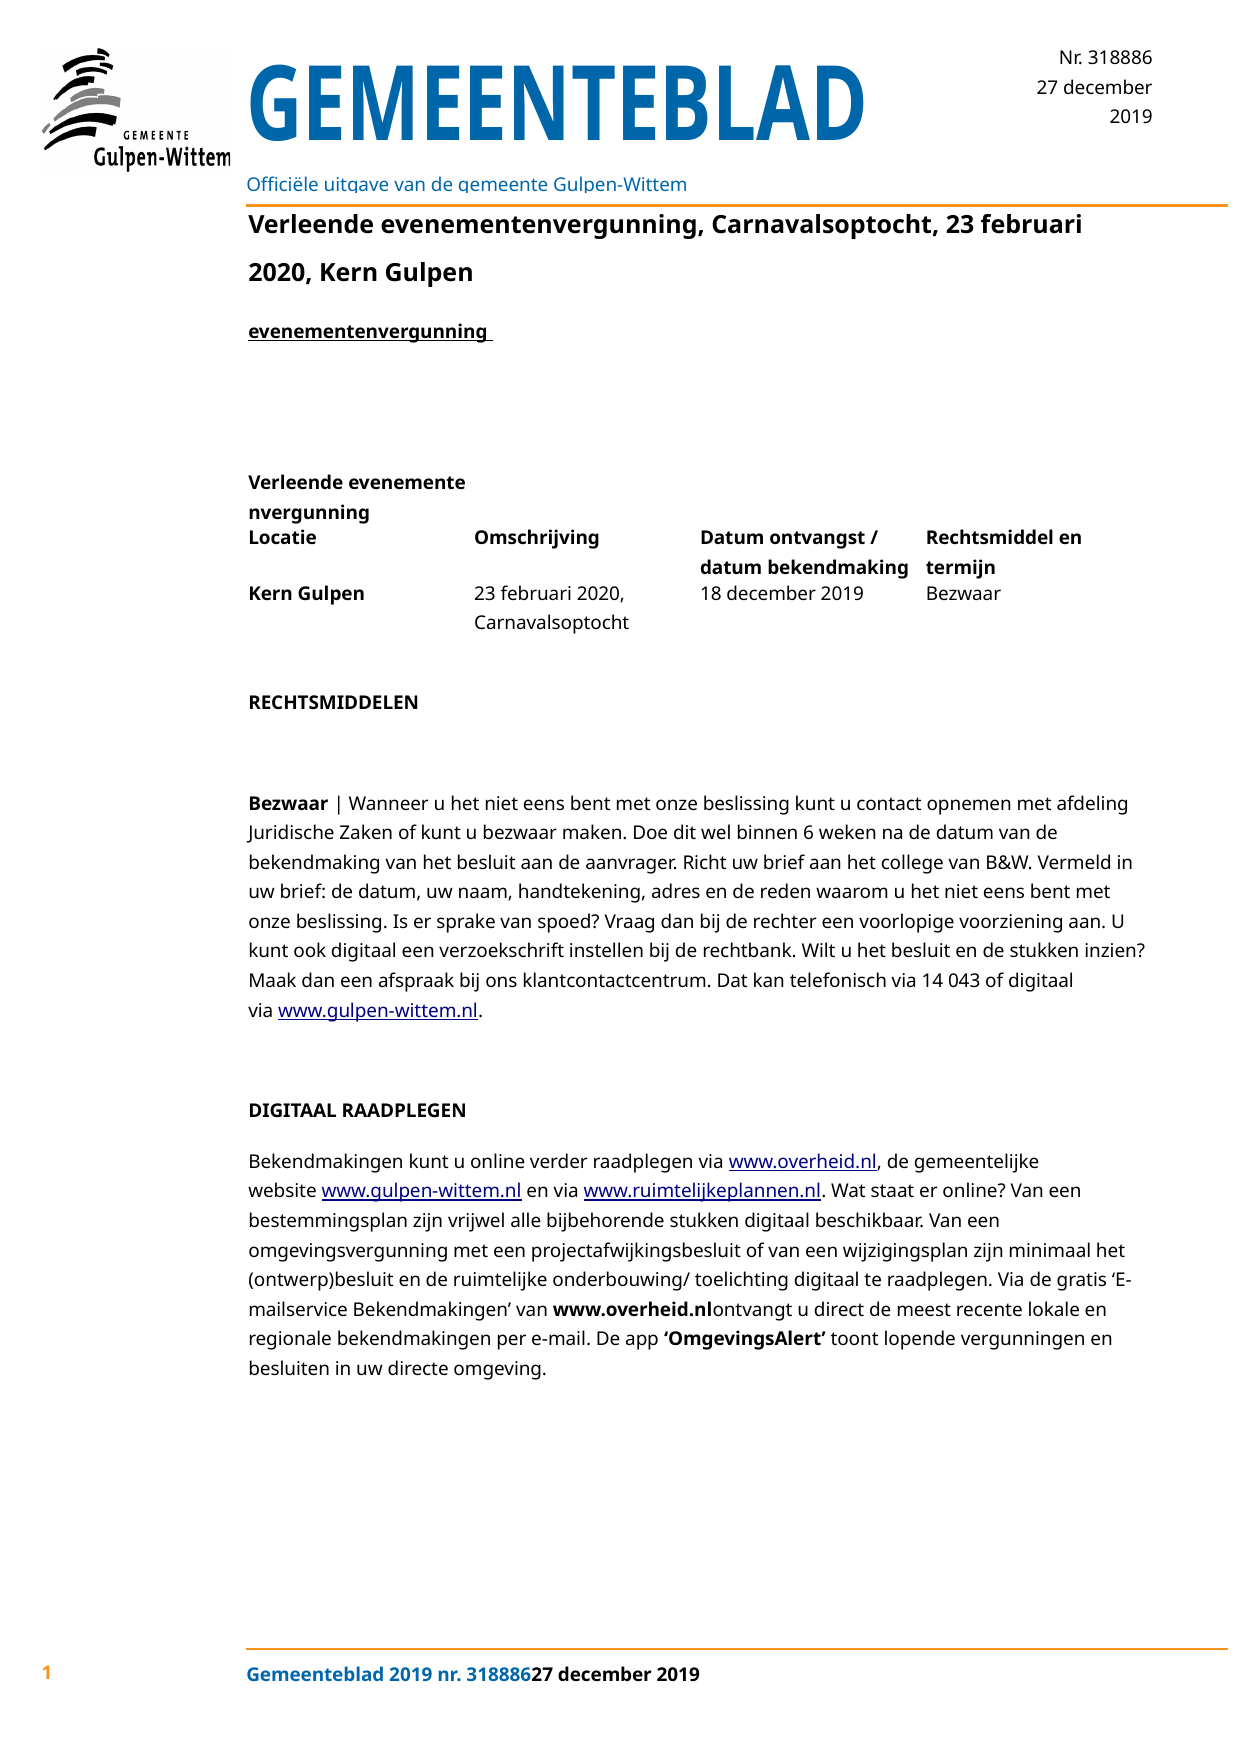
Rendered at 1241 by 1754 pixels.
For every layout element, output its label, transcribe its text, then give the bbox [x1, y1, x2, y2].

table_cell Datum ontvangst / datum bekendmaking [700, 525, 926, 580]
text evenementenvergunning [248, 318, 1152, 344]
table_header Verleende evenementenvergunning [248, 469, 474, 524]
text Verleende evenementenvergunning, Carnavalsoptocht, 23 februari 2020, Kern Gulpen [248, 207, 1152, 288]
table_cell Rechtsmiddel en termijn [926, 525, 1152, 580]
table_cell Omschrijving [474, 525, 700, 580]
text Bezwaar | Wanneer u het niet eens bent met onze beslissing kunt u contact opnemen met afdeling Juridische Zaken of kunt u bezwaar maken. Doe dit wel binnen 6 weken na de datum van de bekendmaking van het besluit aan de aanvrager. Richt uw brief aan het college van B&W. Vermeld in uw brief: de datum, uw naam, handtekening, adres en de reden waarom u het niet eens bent met onze beslissing. Is er sprake van spoed? Vraag dan bij de rechter een voorlopige voorziening aan. U kunt ook digitaal een verzoekschrift instellen bij de rechtbank. Wilt u het besluit en de stukken inzien? Maak dan een afspraak bij ons klantcontactcentrum. Dat kan telefonisch via 14 043 of digitaal via www.gulpen-wittem.nl. [248, 790, 1152, 1022]
text DIGITAAL RAADPLEGEN [248, 1098, 1152, 1123]
table_cell 23 februari 2020, Carnavalsoptocht [474, 580, 700, 635]
picture [41, 47, 231, 172]
table_header [474, 469, 700, 524]
table_cell 18 december 2019 [700, 580, 926, 635]
table_header [700, 469, 926, 524]
table_header [926, 469, 1152, 524]
text RECHTSMIDDELEN [248, 689, 1152, 714]
table_cell Locatie [248, 525, 474, 580]
table_cell Bezwaar [926, 580, 1152, 635]
table_cell Kern Gulpen [248, 580, 474, 635]
text Bekendmakingen kunt u online verder raadplegen via www.overheid.nl, de gemeentelijke website www.gulpen-wittem.nl en via www.ruimtelijkeplannen.nl. Wat staat er online? Van een bestemmingsplan zijn vrijwel alle bijbehorende stukken digitaal beschikbaar. Van een omgevingsvergunning met een projectafwijkingsbesluit of van een wijzigingsplan zijn minimaal het (ontwerp)besluit en de ruimtelijke onderbouwing/ toelichting digitaal te raadplegen. Via de gratis ‘E-mailservice Bekendmakingen’ van www.overheid.nlontvangt u direct de meest recente lokale en regionale bekendmakingen per e-mail. De app ‘OmgevingsAlert’ toont lopende vergunningen en besluiten in uw directe omgeving. [248, 1148, 1152, 1381]
